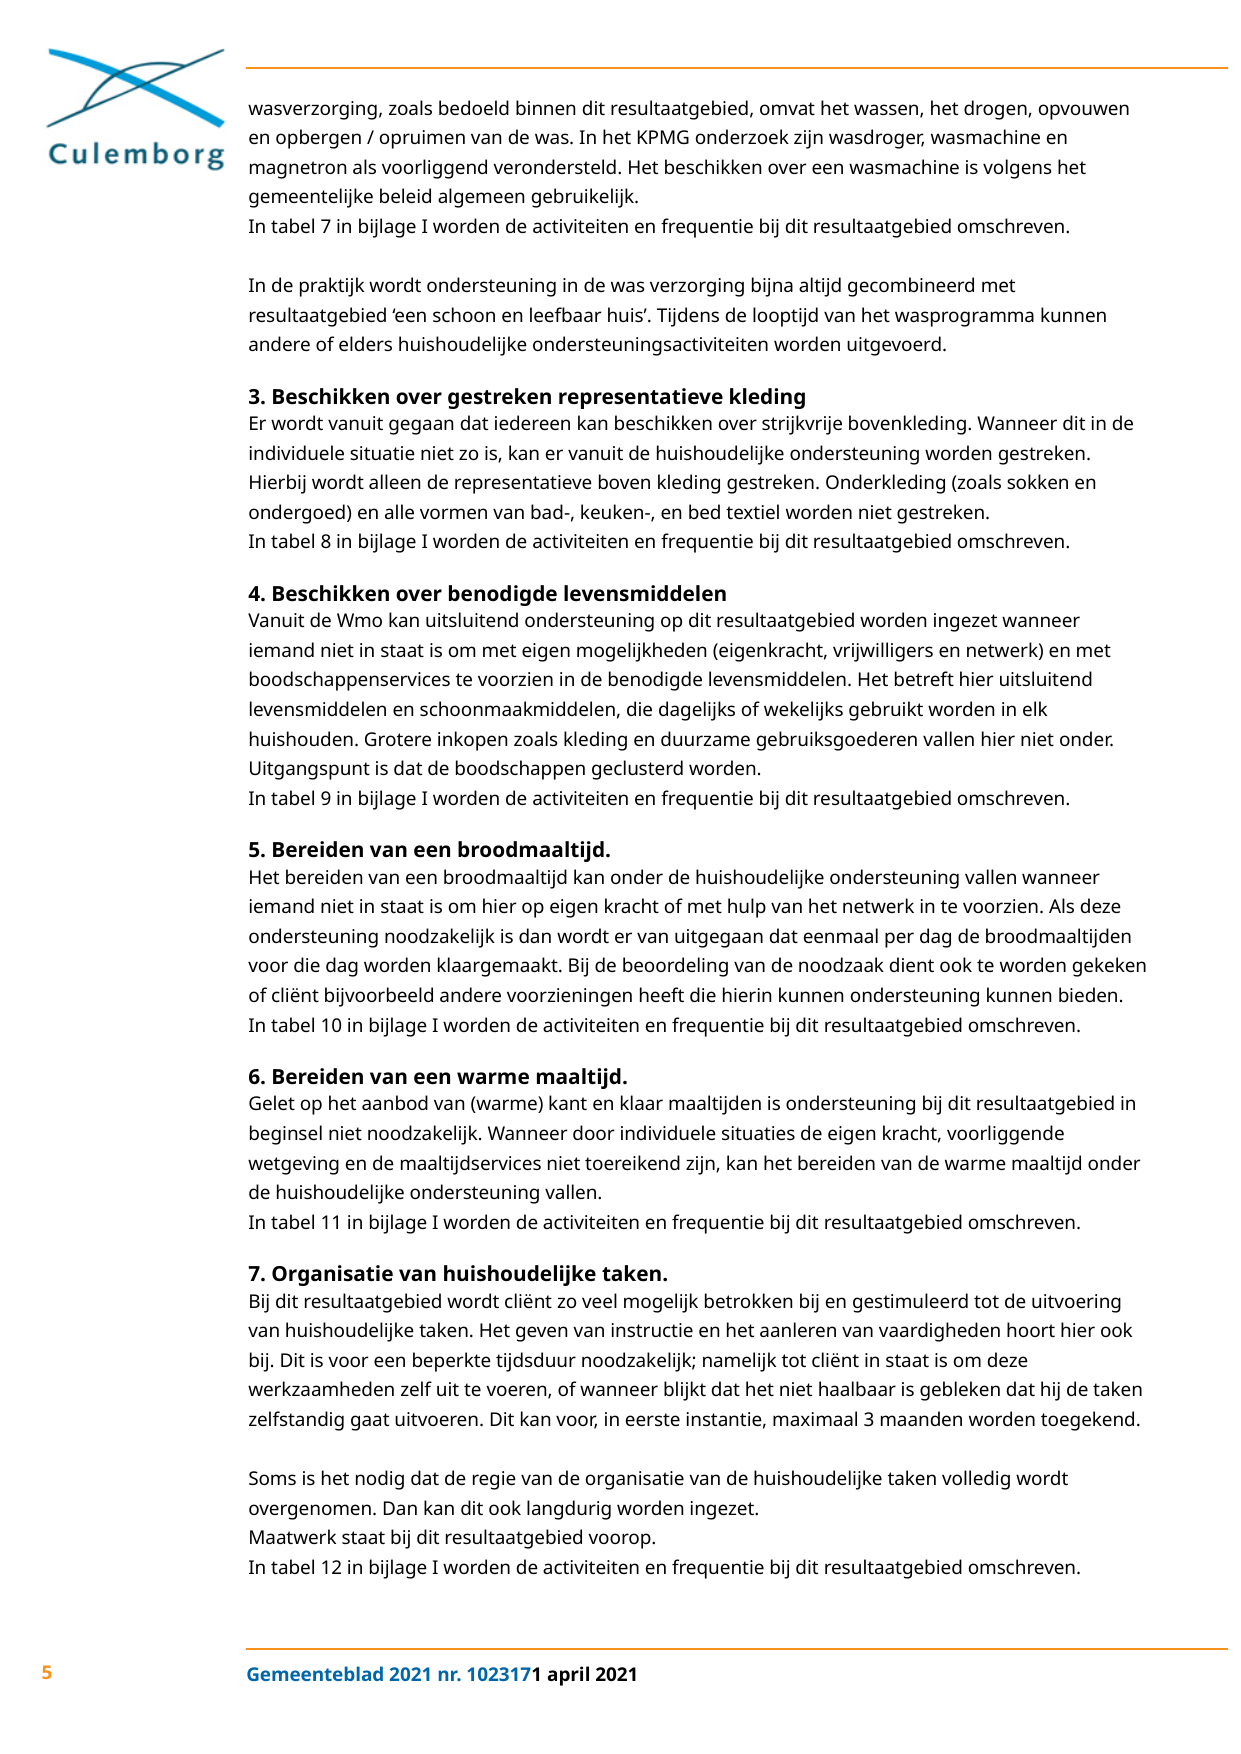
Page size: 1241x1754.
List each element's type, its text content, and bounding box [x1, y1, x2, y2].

picture [41, 47, 231, 172]
text 7. Organisatie van huishoudelijke taken. [248, 1259, 1152, 1288]
text Er wordt vanuit gegaan dat iedereen kan beschikken over strijkvrije bovenkleding. Wanneer dit in de individuele situatie niet zo is, kan er vanuit de huishoudelijke ondersteuning worden gestreken. Hierbij wordt alleen de representatieve boven kleding gestreken. Onderkleding (zoals sokken en ondergoed) en alle vormen van bad-, keuken-, en bed textiel worden niet gestreken. [248, 410, 1152, 525]
text 3. Beschikken over gestreken representatieve kleding [248, 382, 1152, 410]
text 4. Beschikken over benodigde levensmiddelen [248, 579, 1152, 607]
text Het bereiden van een broodmaaltijd kan onder de huishoudelijke ondersteuning vallen wanneer iemand niet in staat is om hier op eigen kracht of met hulp van het netwerk in te voorzien. Als deze ondersteuning noodzakelijk is dan wordt er van uitgegaan dat eenmaal per dag de broodmaaltijden voor die dag worden klaargemaakt. Bij de beoordeling van de noodzaak dient ook te worden gekeken of cliënt bijvoorbeeld andere voorzieningen heeft die hierin kunnen ondersteuning kunnen bieden. [248, 864, 1152, 1008]
text Vanuit de Wmo kan uitsluitend ondersteuning op dit resultaatgebied worden ingezet wanneer iemand niet in staat is om met eigen mogelijkheden (eigenkracht, vrijwilligers en netwerk) en met boodschappenservices te voorzien in de benodigde levensmiddelen. Het betreft hier uitsluitend levensmiddelen en schoonmaakmiddelen, die dagelijks of wekelijks gebruikt worden in elk huishouden. Grotere inkopen zoals kleding en duurzame gebruiksgoederen vallen hier niet onder. Uitgangspunt is dat de boodschappen geclusterd worden. [248, 607, 1152, 781]
text In tabel 9 in bijlage I worden de activiteiten en frequentie bij dit resultaatgebied omschreven. [248, 785, 1152, 811]
text 6. Bereiden van een warme maaltijd. [248, 1062, 1152, 1091]
text In tabel 10 in bijlage I worden de activiteiten en frequentie bij dit resultaatgebied omschreven. [248, 1012, 1152, 1037]
text In tabel 8 in bijlage I worden de activiteiten en frequentie bij dit resultaatgebied omschreven. [248, 529, 1152, 554]
text In tabel 11 in bijlage I worden de activiteiten en frequentie bij dit resultaatgebied omschreven. [248, 1209, 1152, 1235]
text Soms is het nodig dat de regie van de organisatie van de huishoudelijke taken volledig wordt overgenomen. Dan kan dit ook langdurig worden ingezet. [248, 1465, 1152, 1521]
text Gelet op het aanbod van (warme) kant en klaar maaltijden is ondersteuning bij dit resultaatgebied in beginsel niet noodzakelijk. Wanneer door individuele situaties de eigen kracht, voorliggende wetgeving en de maaltijdservices niet toereikend zijn, kan het bereiden van de warme maaltijd onder de huishoudelijke ondersteuning vallen. [248, 1091, 1152, 1205]
text In tabel 12 in bijlage I worden de activiteiten en frequentie bij dit resultaatgebied omschreven. [248, 1554, 1152, 1580]
text Maatwerk staat bij dit resultaatgebied voorop. [248, 1524, 1152, 1550]
text In de praktijk wordt ondersteuning in de was verzorging bijna altijd gecombineerd met resultaatgebied ‘een schoon en leefbaar huis’. Tijdens de looptijd van het wasprogramma kunnen andere of elders huishoudelijke ondersteuningsactiviteiten worden uitgevoerd. [248, 272, 1152, 357]
text 5. Bereiden van een broodmaaltijd. [248, 835, 1152, 864]
text Bij dit resultaatgebied wordt cliënt zo veel mogelijk betrokken bij en gestimuleerd tot de uitvoering van huishoudelijke taken. Het geven van instructie en het aanleren van vaardigheden hoort hier ook bij. Dit is voor een beperkte tijdsduur noodzakelijk; namelijk tot cliënt in staat is om deze werkzaamheden zelf uit te voeren, of wanneer blijkt dat het niet haalbaar is gebleken dat hij de taken zelfstandig gaat uitvoeren. Dit kan voor, in eerste instantie, maximaal 3 maanden worden toegekend. [248, 1288, 1152, 1432]
text wasverzorging, zoals bedoeld binnen dit resultaatgebied, omvat het wassen, het drogen, opvouwen en opbergen / opruimen van de was. In het KPMG onderzoek zijn wasdroger, wasmachine en magnetron als voorliggend verondersteld. Het beschikken over een wasmachine is volgens het gemeentelijke beleid algemeen gebruikelijk. [248, 95, 1152, 209]
text In tabel 7 in bijlage I worden de activiteiten en frequentie bij dit resultaatgebied omschreven. [248, 213, 1152, 239]
